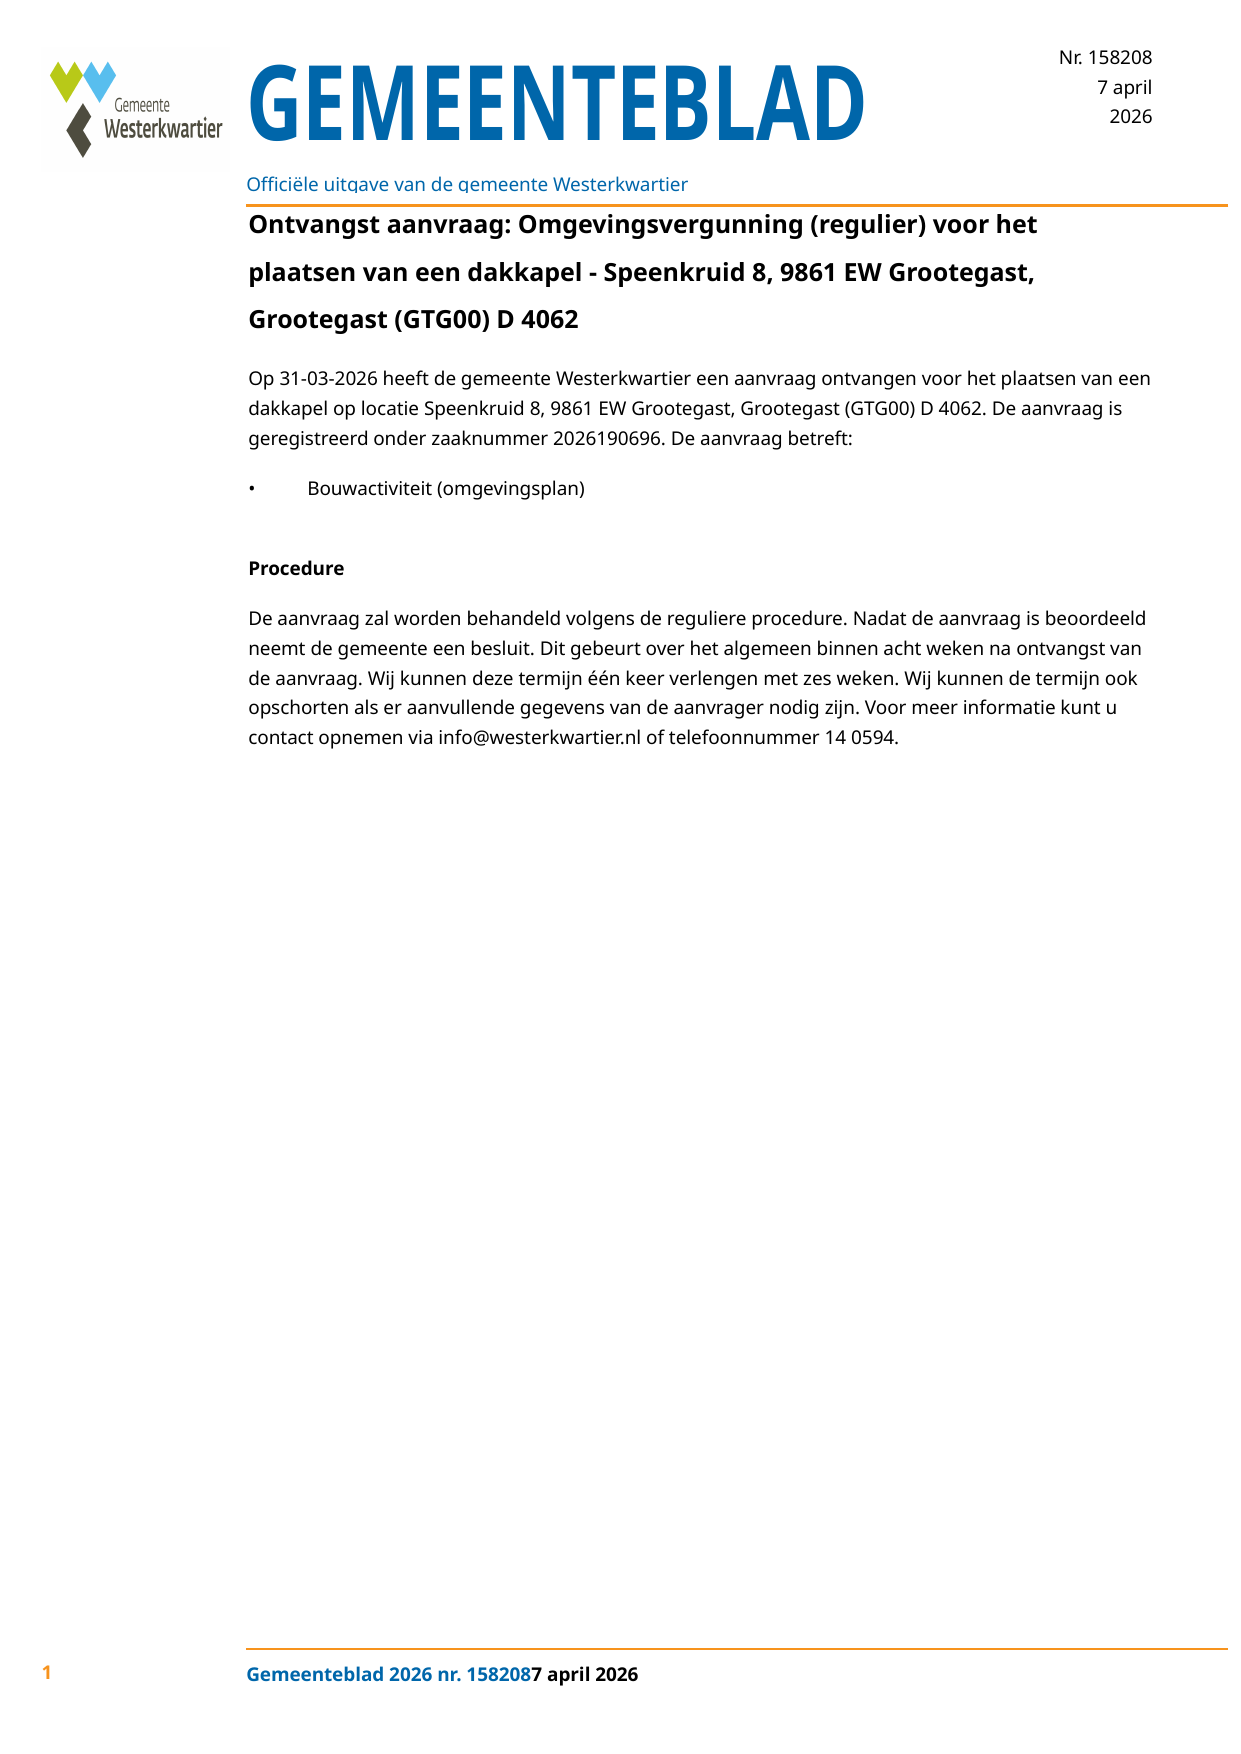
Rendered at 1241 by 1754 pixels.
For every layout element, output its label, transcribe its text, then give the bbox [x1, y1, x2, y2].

text De aanvraag zal worden behandeld volgens de reguliere procedure. Nadat de aanvraag is beoordeeld neemt de gemeente een besluit. Dit gebeurt over het algemeen binnen acht weken na ontvangst van de aanvraag. Wij kunnen deze termijn één keer verlengen met zes weken. Wij kunnen de termijn ook opschorten als er aanvullende gegevens van de aanvrager nodig zijn. Voor meer informatie kunt u contact opnemen via info@westerkwartier.nl of telefoonnummer 14 0594. [248, 606, 1152, 749]
list Bouwactiviteit (omgevingsplan) [248, 475, 1152, 501]
picture [41, 47, 231, 172]
text Op 31-03-2026 heeft de gemeente Westerkwartier een aanvraag ontvangen voor het plaatsen van een dakkapel op locatie Speenkruid 8, 9861 EW Grootegast, Grootegast (GTG00) D 4062. De aanvraag is geregistreerd onder zaaknummer 2026190696. De aanvraag betreft: [248, 366, 1152, 450]
text Procedure [248, 555, 1152, 581]
text Ontvangst aanvraag: Omgevingsvergunning (regulier) voor het plaatsen van een dakkapel - Speenkruid 8, 9861 EW Grootegast, Grootegast (GTG00) D 4062 [248, 207, 1152, 336]
